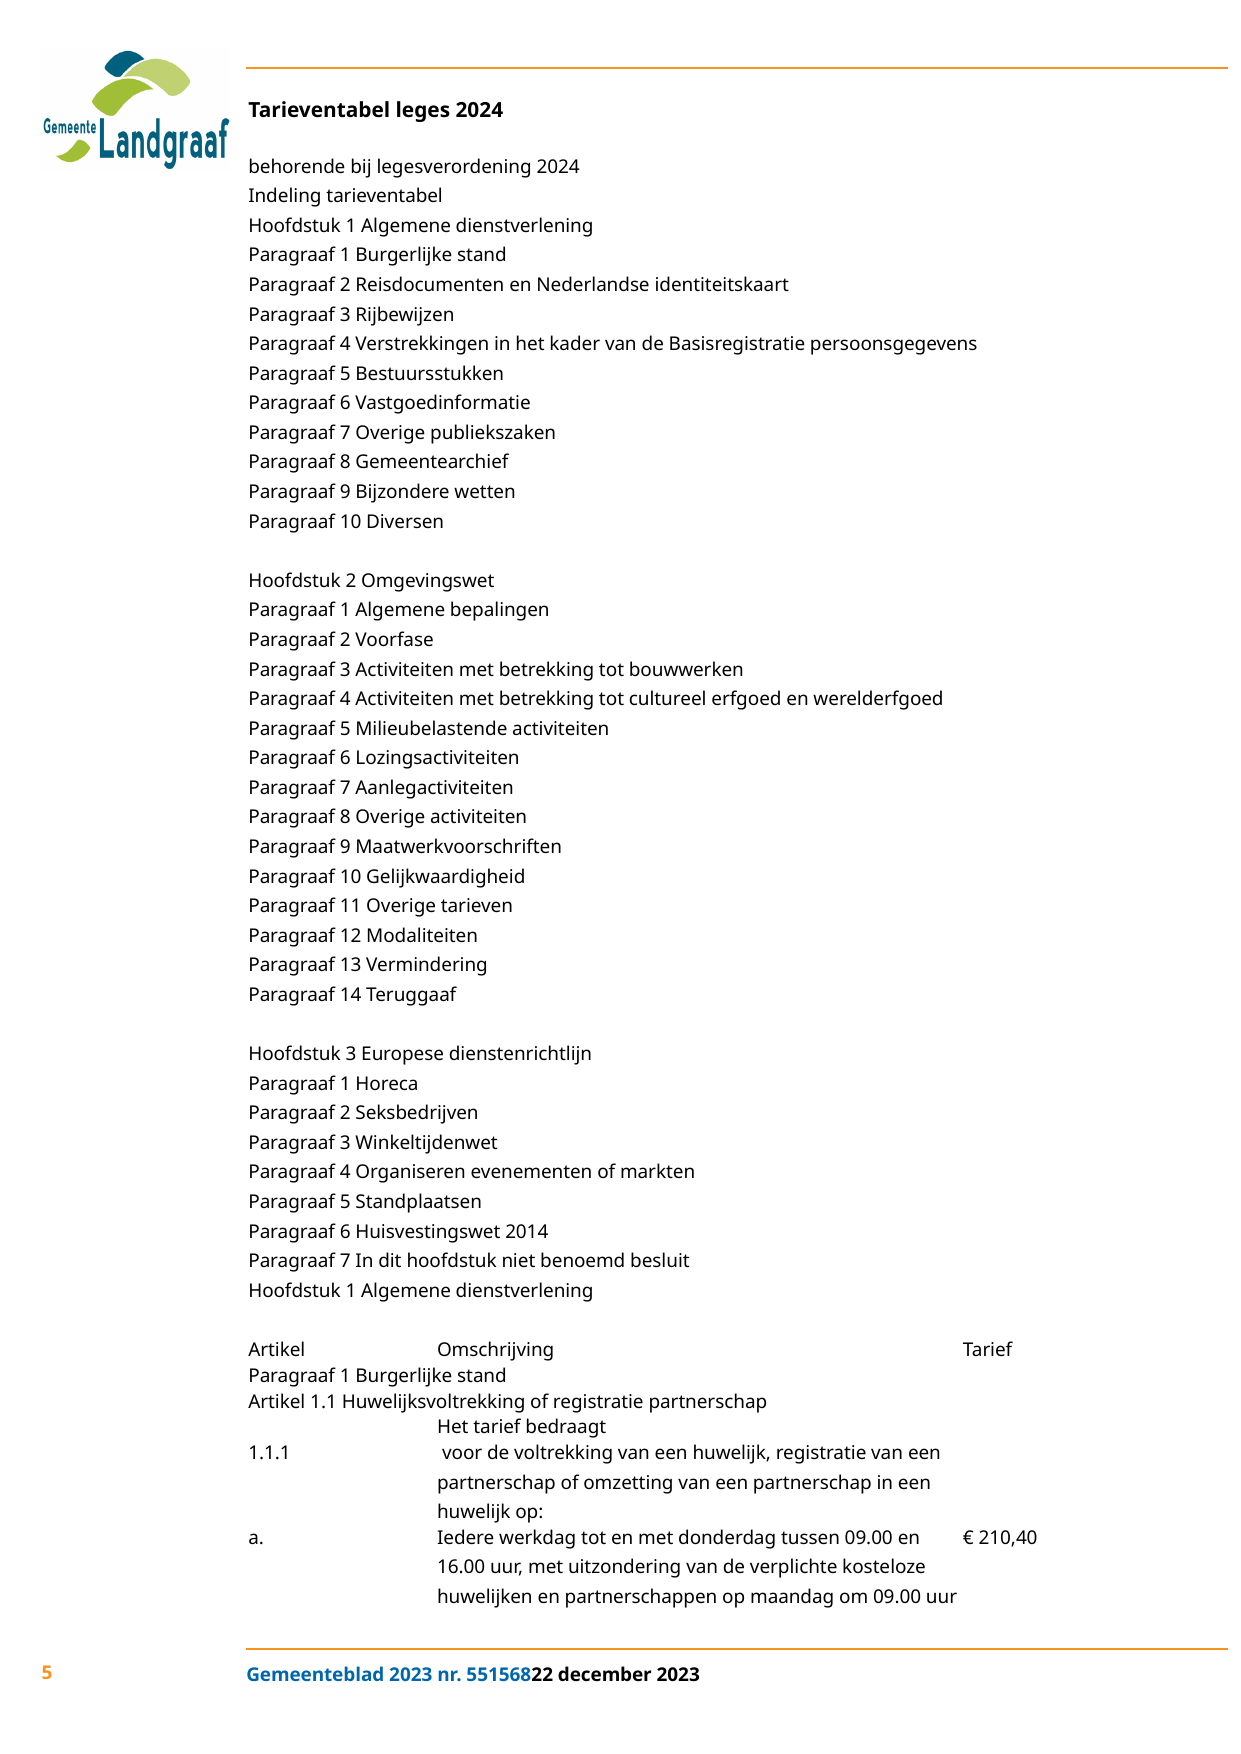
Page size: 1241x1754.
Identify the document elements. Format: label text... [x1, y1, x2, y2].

text Hoofdstuk 1 Algemene dienstverlening [248, 212, 1152, 238]
text Paragraaf 3 Activiteiten met betrekking tot bouwwerken [248, 656, 1152, 682]
text Paragraaf 3 Rijbewijzen [248, 301, 1152, 327]
text Paragraaf 6 Lozingsactiviteiten [248, 744, 1152, 770]
table_cell voor de voltrekking van een huwelijk, registratie van een partnerschap of omzetting van een partnerschap in een huwelijk op: [437, 1439, 963, 1524]
table_cell [248, 1414, 437, 1439]
table_header Omschrijving [437, 1336, 963, 1362]
text Paragraaf 7 Aanlegactiviteiten [248, 774, 1152, 800]
text Paragraaf 9 Bijzondere wetten [248, 478, 1152, 504]
text Tarieventabel leges 2024 [248, 95, 1152, 123]
table_cell Paragraaf 1 Burgerlijke stand [248, 1362, 1152, 1388]
text Paragraaf 2 Reisdocumenten en Nederlandse identiteitskaart [248, 271, 1152, 297]
text Paragraaf 7 Overige publiekszaken [248, 419, 1152, 445]
text Hoofdstuk 2 Omgevingswet [248, 567, 1152, 593]
text Indeling tarieventabel [248, 182, 1152, 208]
text Paragraaf 11 Overige tarieven [248, 892, 1152, 918]
text Hoofdstuk 3 Europese dienstenrichtlijn [248, 1040, 1152, 1066]
text Paragraaf 2 Voorfase [248, 626, 1152, 652]
picture [41, 47, 231, 172]
text Paragraaf 5 Milieubelastende activiteiten [248, 715, 1152, 741]
table_cell a. [248, 1524, 437, 1609]
text Paragraaf 1 Burgerlijke stand [248, 242, 1152, 267]
text Paragraaf 13 Vermindering [248, 952, 1152, 977]
table_cell Artikel 1.1 Huwelijksvoltrekking of registratie partnerschap [248, 1388, 1152, 1413]
table_header Tarief [963, 1336, 1152, 1362]
text Paragraaf 1 Algemene bepalingen [248, 597, 1152, 622]
table_cell [963, 1439, 1152, 1524]
text Paragraaf 4 Verstrekkingen in het kader van de Basisregistratie persoonsgegevens [248, 330, 1152, 356]
text Paragraaf 8 Overige activiteiten [248, 804, 1152, 829]
text Paragraaf 6 Huisvestingswet 2014 [248, 1218, 1152, 1244]
table_cell € 210,40 [963, 1524, 1152, 1609]
text Paragraaf 9 Maatwerkvoorschriften [248, 833, 1152, 859]
table_cell Het tarief bedraagt [437, 1414, 963, 1439]
text behorende bij legesverordening 2024 [248, 153, 1152, 179]
text Paragraaf 5 Standplaatsen [248, 1188, 1152, 1214]
table_cell [963, 1414, 1152, 1439]
table_cell Iedere werkdag tot en met donderdag tussen 09.00 en 16.00 uur, met uitzondering van de verplichte kosteloze huwelijken en partnerschappen op maandag om 09.00 uur [437, 1524, 963, 1609]
text Paragraaf 10 Gelijkwaardigheid [248, 863, 1152, 889]
text Paragraaf 2 Seksbedrijven [248, 1099, 1152, 1125]
text Paragraaf 4 Activiteiten met betrekking tot cultureel erfgoed en werelderfgoed [248, 685, 1152, 711]
text Paragraaf 4 Organiseren evenementen of markten [248, 1159, 1152, 1184]
text Paragraaf 12 Modaliteiten [248, 922, 1152, 948]
text Paragraaf 8 Gemeentearchief [248, 449, 1152, 474]
text Paragraaf 6 Vastgoedinformatie [248, 389, 1152, 415]
text Hoofdstuk 1 Algemene dienstverlening [248, 1277, 1152, 1303]
text Paragraaf 5 Bestuursstukken [248, 360, 1152, 386]
table_header Artikel [248, 1336, 437, 1362]
table_cell 1.1.1 [248, 1439, 437, 1524]
text Paragraaf 1 Horeca [248, 1070, 1152, 1096]
text Paragraaf 14 Teruggaaf [248, 981, 1152, 1007]
text Paragraaf 3 Winkeltijdenwet [248, 1129, 1152, 1155]
text Paragraaf 10 Diversen [248, 508, 1152, 534]
text Paragraaf 7 In dit hoofdstuk niet benoemd besluit [248, 1247, 1152, 1273]
